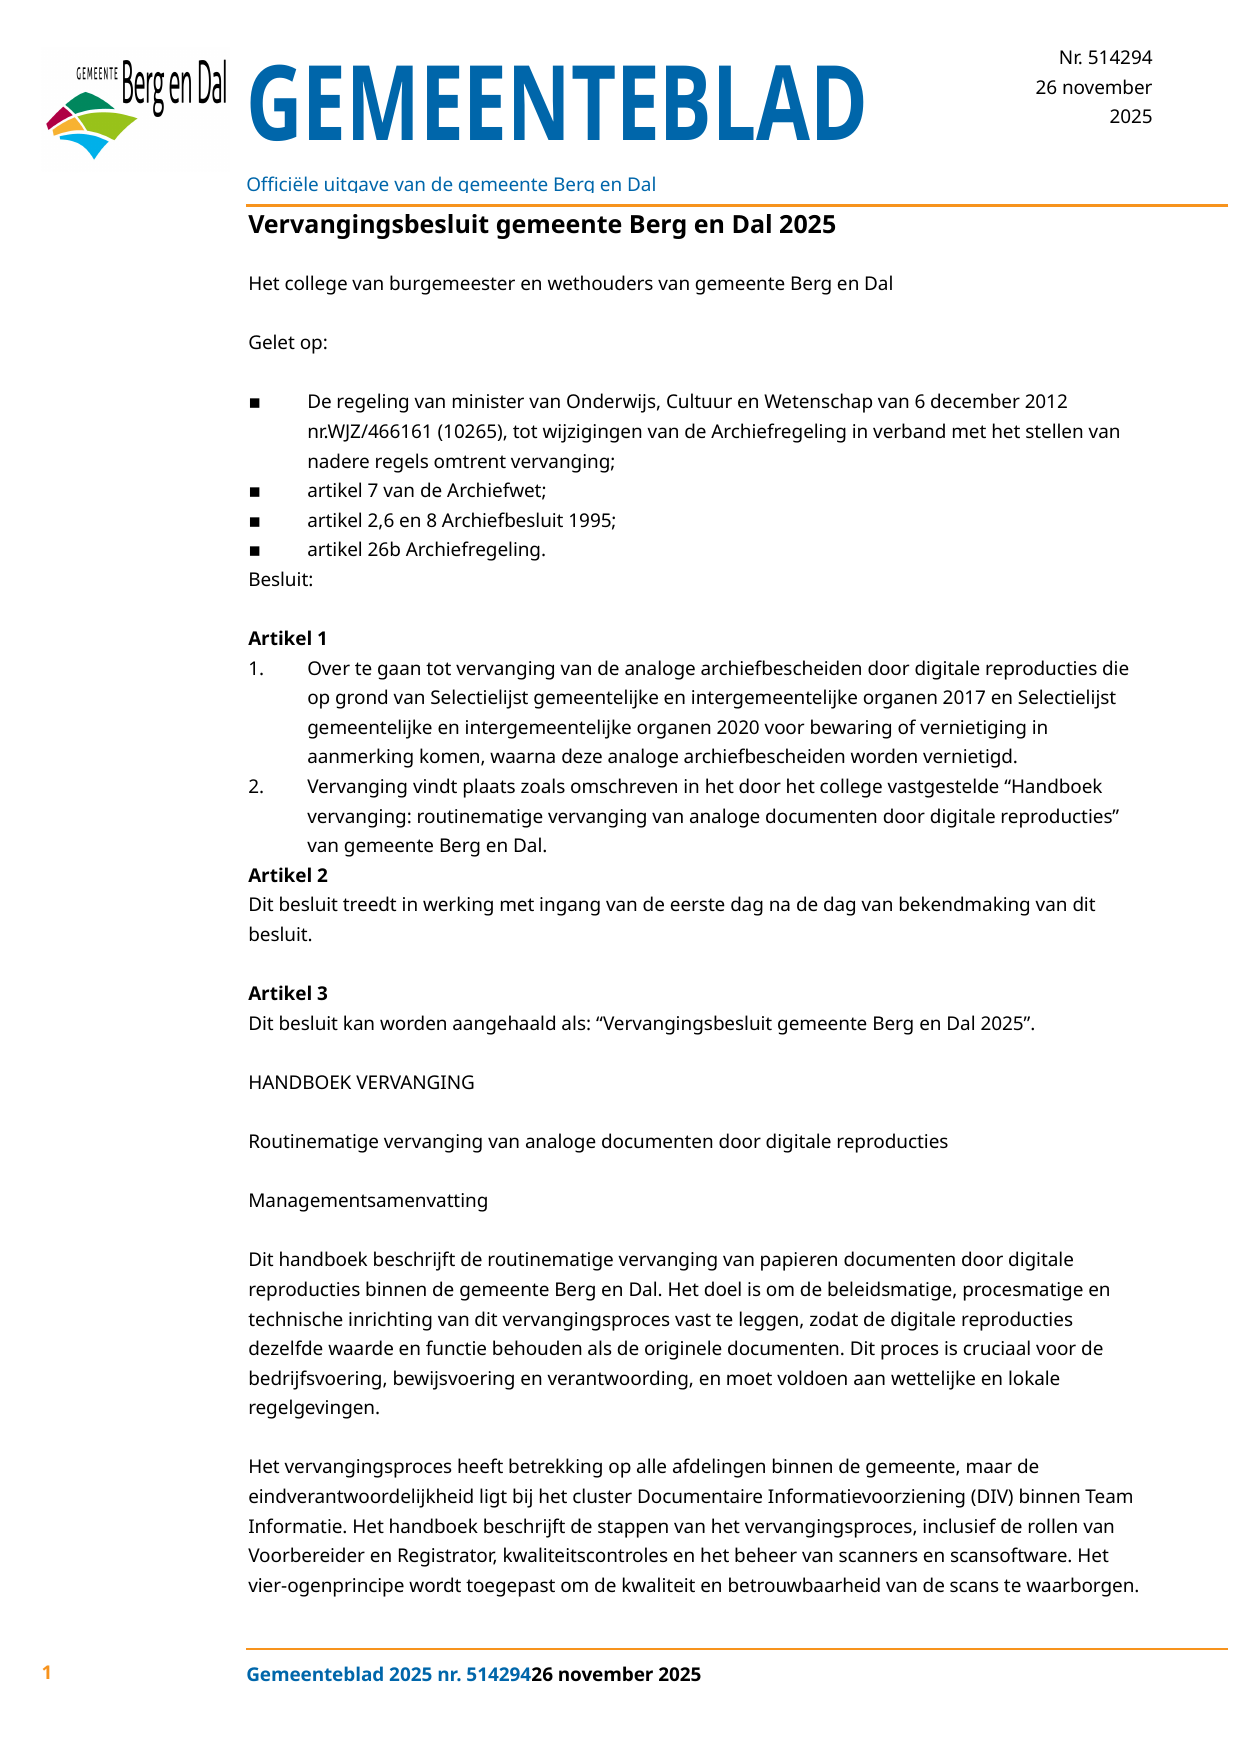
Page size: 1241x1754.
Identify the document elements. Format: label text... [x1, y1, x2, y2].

text Besluit: [248, 566, 1152, 592]
list Over te gaan tot vervanging van de analoge archiefbescheiden door digitale reproducties die op grond van Selectielijst gemeentelijke en intergemeentelijke organen 2017 en Selectielijst gemeentelijke en intergemeentelijke organen 2020 voor bewaring of vernietiging in aanmerking komen, waarna deze analoge archiefbescheiden worden vernietigd. [248, 655, 1152, 769]
text Het college van burgemeester en wethouders van gemeente Berg en Dal [248, 270, 1152, 296]
list Vervanging vindt plaats zoals omschreven in het door het college vastgestelde “Handboek vervanging: routinematige vervanging van analoge documenten door digitale reproducties” van gemeente Berg en Dal. [248, 773, 1152, 858]
text Dit handboek beschrijft de routinematige vervanging van papieren documenten door digitale reproducties binnen de gemeente Berg en Dal. Het doel is om de beleidsmatige, procesmatige en technische inrichting van dit vervangingsproces vast te leggen, zodat de digitale reproducties dezelfde waarde en functie behouden als de originele documenten. Dit proces is cruciaal voor de bedrijfsvoering, bewijsvoering en verantwoording, en moet voldoen aan wettelijke en lokale regelgevingen. [248, 1247, 1152, 1420]
list artikel 2,6 en 8 Archiefbesluit 1995; [248, 507, 1152, 533]
text Managementsamenvatting [248, 1187, 1152, 1213]
text Gelet op: [248, 329, 1152, 355]
list artikel 7 van de Archiefwet; [248, 477, 1152, 503]
text Artikel 2 [248, 862, 1152, 888]
text Het vervangingsproces heeft betrekking op alle afdelingen binnen de gemeente, maar de eindverantwoordelijkheid ligt bij het cluster Documentaire Informatievoorziening (DIV) binnen Team Informatie. Het handboek beschrijft de stappen van het vervangingsproces, inclusief de rollen van Voorbereider en Registrator, kwaliteitscontroles en het beheer van scanners en scansoftware. Het vier-ogenprincipe wordt toegepast om de kwaliteit en betrouwbaarheid van de scans te waarborgen. [248, 1454, 1152, 1598]
text Routinematige vervanging van analoge documenten door digitale reproducties [248, 1128, 1152, 1154]
text Artikel 3 [248, 980, 1152, 1006]
text Dit besluit kan worden aangehaald als: “Vervangingsbesluit gemeente Berg en Dal 2025”. [248, 1010, 1152, 1036]
list artikel 26b Archiefregeling. [248, 537, 1152, 562]
text Artikel 1 [248, 625, 1152, 651]
text Vervangingsbesluit gemeente Berg en Dal 2025 [248, 207, 1152, 241]
text HANDBOEK VERVANGING [248, 1069, 1152, 1095]
list De regeling van minister van Onderwijs, Cultuur en Wetenschap van 6 december 2012 nr.WJZ/466161 (10265), tot wijzigingen van de Archiefregeling in verband met het stellen van nadere regels omtrent vervanging; [248, 389, 1152, 473]
picture [41, 47, 231, 172]
text Dit besluit treedt in werking met ingang van de eerste dag na de dag van bekendmaking van dit besluit. [248, 892, 1152, 947]
